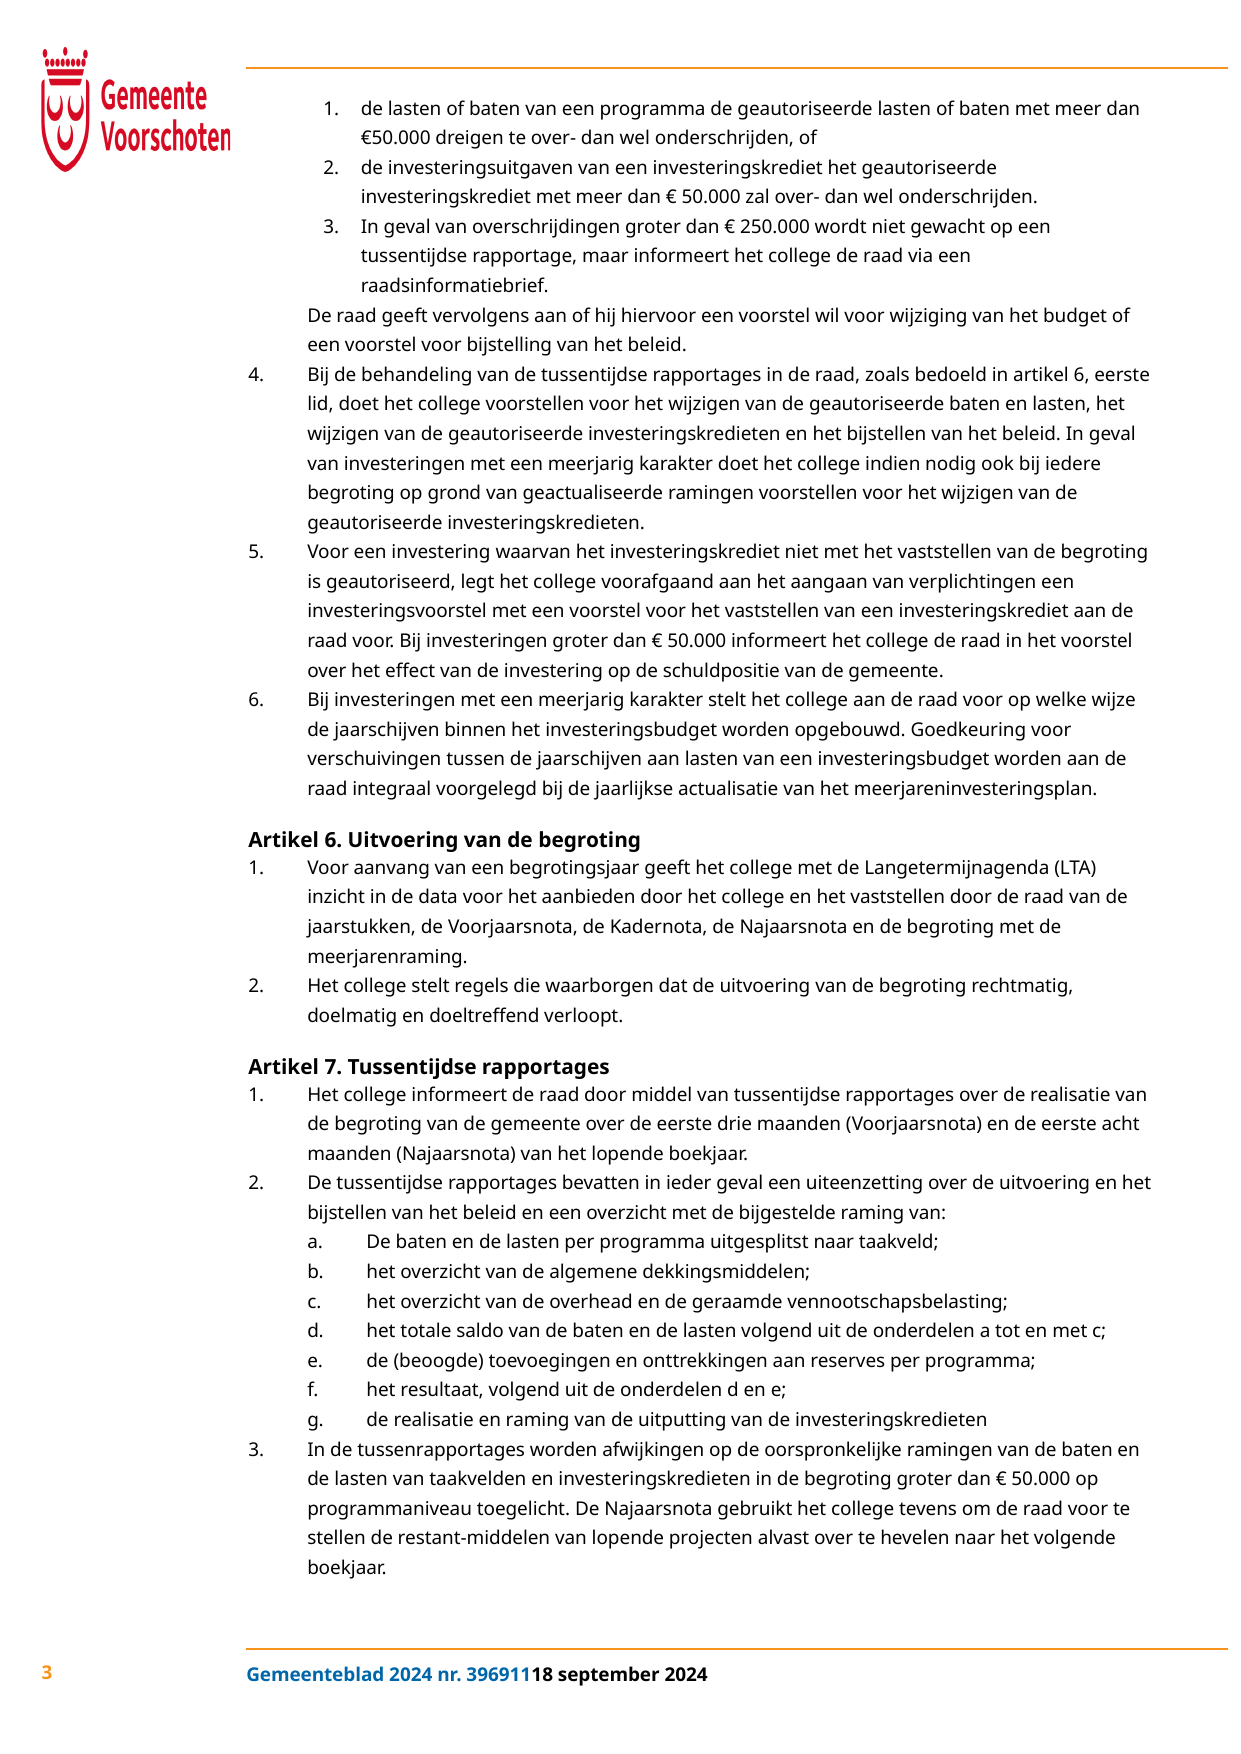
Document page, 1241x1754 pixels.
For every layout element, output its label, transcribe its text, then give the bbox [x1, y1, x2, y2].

list de realisatie en raming van de uitputting van de investeringskredieten [307, 1406, 1152, 1432]
list In geval van overschrijdingen groter dan € 250.000 wordt niet gewacht op een tussentijdse rapportage, maar informeert het college de raad via een raadsinformatiebrief. [323, 213, 1152, 298]
list Het college informeert de raad door middel van tussentijdse rapportages over de realisatie van de begroting van de gemeente over de eerste drie maanden (Voorjaarsnota) en de eerste acht maanden (Najaarsnota) van het lopende boekjaar. [248, 1081, 1152, 1166]
list Voor aanvang van een begrotingsjaar geeft het college met de Langetermijnagenda (LTA) inzicht in de data voor het aanbieden door het college en het vaststellen door de raad van de jaarstukken, de Voorjaarsnota, de Kadernota, de Najaarsnota en de begroting met de meerjarenraming. [248, 854, 1152, 968]
list de investeringsuitgaven van een investeringskrediet het geautoriseerde investeringskrediet met meer dan € 50.000 zal over- dan wel onderschrijden. [323, 154, 1152, 209]
list het overzicht van de algemene dekkingsmiddelen; [307, 1258, 1152, 1284]
list Voor een investering waarvan het investeringskrediet niet met het vaststellen van de begroting is geautoriseerd, legt het college voorafgaand aan het aangaan van verplichtingen een investeringsvoorstel met een voorstel voor het vaststellen van een investeringskrediet aan de raad voor. Bij investeringen groter dan € 50.000 informeert het college de raad in het voorstel over het effect van de investering op de schuldpositie van de gemeente. [248, 538, 1152, 683]
list De tussentijdse rapportages bevatten in ieder geval een uiteenzetting over de uitvoering en het bijstellen van het beleid en een overzicht met de bijgestelde raming van: [248, 1169, 1152, 1225]
list Bij de behandeling van de tussentijdse rapportages in de raad, zoals bedoeld in artikel 6, eerste lid, doet het college voorstellen voor het wijzigen van de geautoriseerde baten en lasten, het wijzigen van de geautoriseerde investeringskredieten en het bijstellen van het beleid. In geval van investeringen met een meerjarig karakter doet het college indien nodig ook bij iedere begroting op grond van geactualiseerde ramingen voorstellen voor het wijzigen van de geautoriseerde investeringskredieten. [248, 361, 1152, 535]
list In de tussenrapportages worden afwijkingen op de oorspronkelijke ramingen van de baten en de lasten van taakvelden en investeringskredieten in de begroting groter dan € 50.000 op programmaniveau toegelicht. De Najaarsnota gebruikt het college tevens om de raad voor te stellen de restant-middelen van lopende projecten alvast over te hevelen naar het volgende boekjaar. [248, 1436, 1152, 1580]
list de (beoogde) toevoegingen en onttrekkingen aan reserves per programma; [307, 1347, 1152, 1373]
text Artikel 7. Tussentijdse rapportages [248, 1052, 1152, 1081]
picture [41, 47, 231, 172]
list Het college stelt regels die waarborgen dat de uitvoering van de begroting rechtmatig, doelmatig en doeltreffend verloopt. [248, 972, 1152, 1028]
list het totale saldo van de baten en de lasten volgend uit de onderdelen a tot en met c; [307, 1317, 1152, 1343]
list de lasten of baten van een programma de geautoriseerde lasten of baten met meer dan €50.000 dreigen te over- dan wel onderschrijden, of [323, 95, 1152, 150]
list De baten en de lasten per programma uitgesplitst naar taakveld; [307, 1229, 1152, 1254]
text Artikel 6. Uitvoering van de begroting [248, 826, 1152, 854]
list het overzicht van de overhead en de geraamde vennootschapsbelasting; [307, 1288, 1152, 1314]
list het resultaat, volgend uit de onderdelen d en e; [307, 1377, 1152, 1402]
list De raad geeft vervolgens aan of hij hiervoor een voorstel wil voor wijziging van het budget of een voorstel voor bijstelling van het beleid. [248, 302, 1152, 357]
list Bij investeringen met een meerjarig karakter stelt het college aan de raad voor op welke wijze de jaarschijven binnen het investeringsbudget worden opgebouwd. Goedkeuring voor verschuivingen tussen de jaarschijven aan lasten van een investeringsbudget worden aan de raad integraal voorgelegd bij de jaarlijkse actualisatie van het meerjareninvesteringsplan. [248, 686, 1152, 801]
